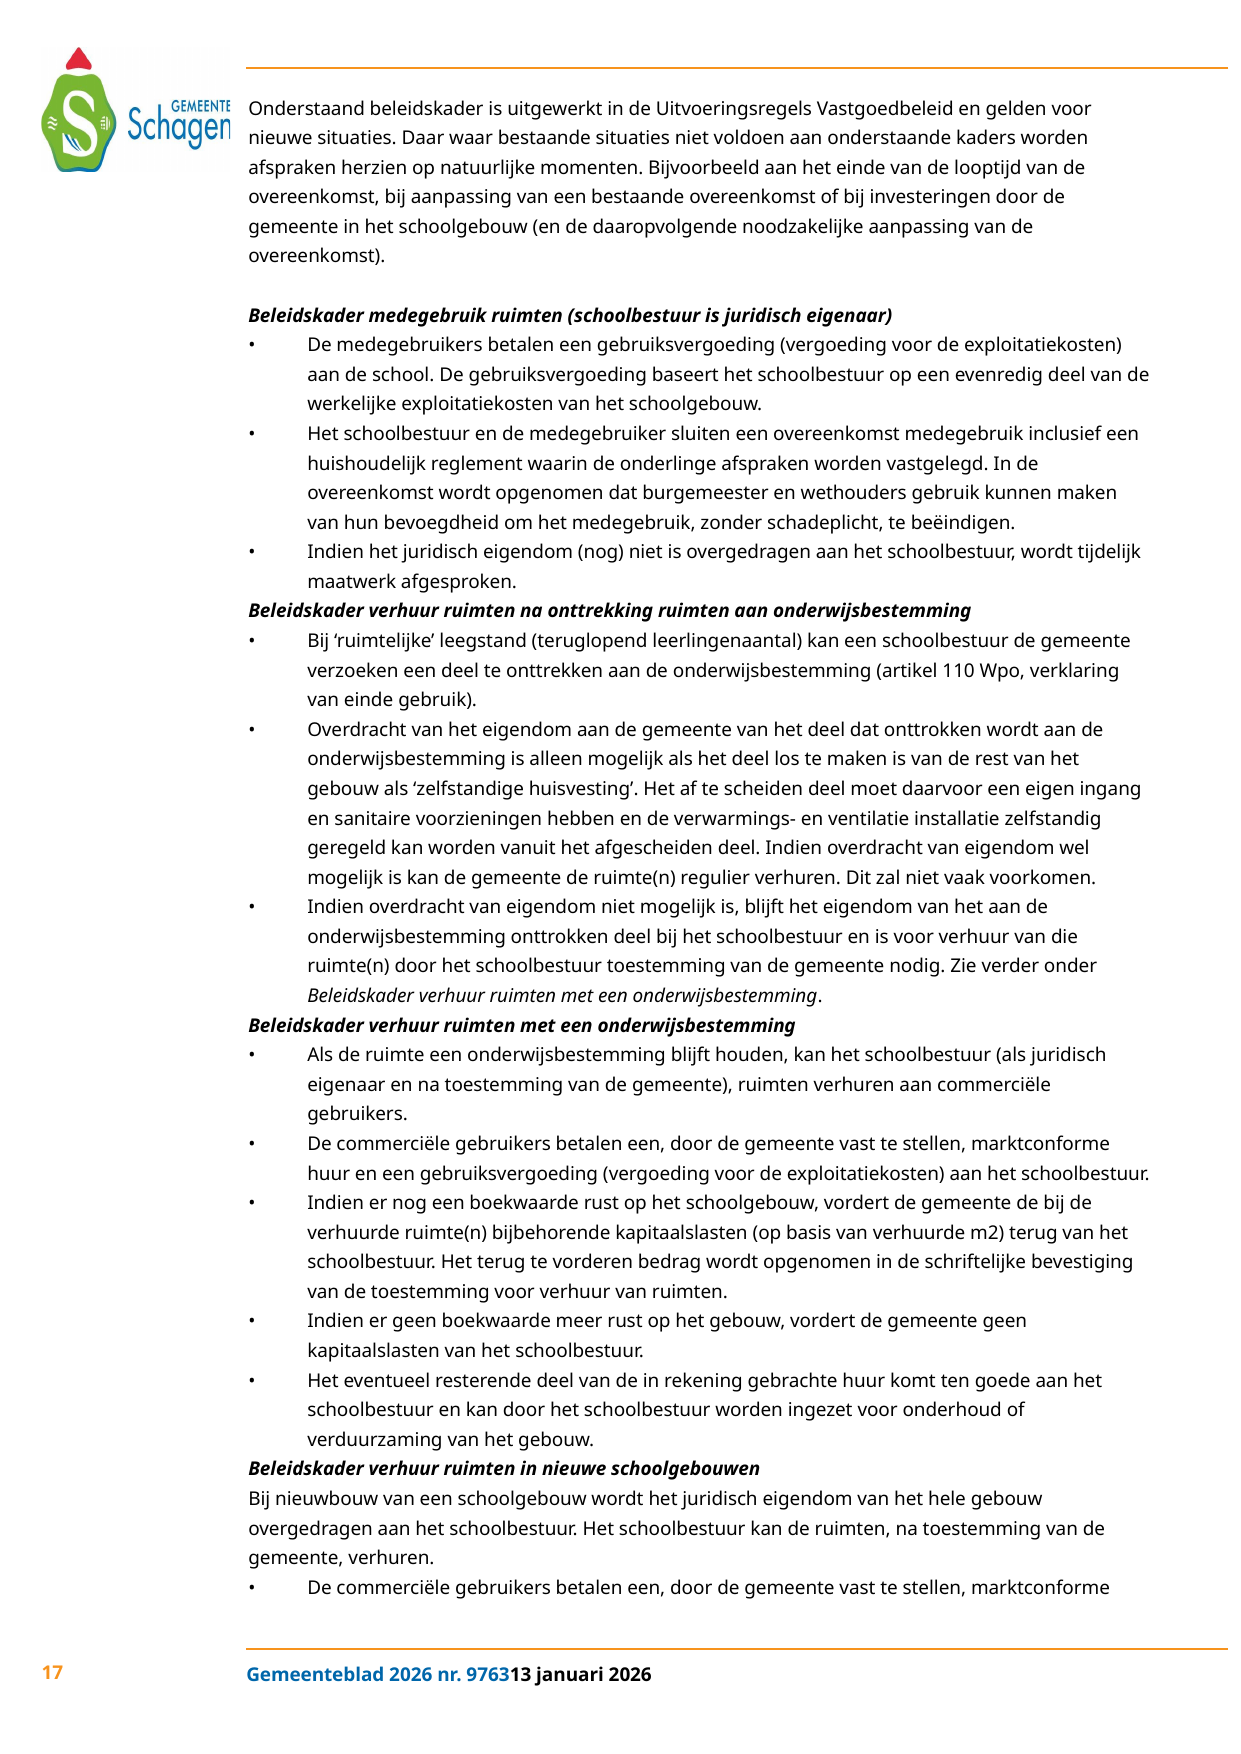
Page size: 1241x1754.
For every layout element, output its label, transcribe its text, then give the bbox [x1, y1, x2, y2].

list Indien overdracht van eigendom niet mogelijk is, blijft het eigendom van het aan de onderwijsbestemming onttrokken deel bij het schoolbestuur en is voor verhuur van die ruimte(n) door het schoolbestuur toestemming van de gemeente nodig. Zie verder onder Beleidskader verhuur ruimten met een onderwijsbestemming. [248, 893, 1152, 1008]
list Het schoolbestuur en de medegebruiker sluiten een overeenkomst medegebruik inclusief een huishoudelijk reglement waarin de onderlinge afspraken worden vastgelegd. In de overeenkomst wordt opgenomen dat burgemeester en wethouders gebruik kunnen maken van hun bevoegdheid om het medegebruik, zonder schadeplicht, te beëindigen. [248, 420, 1152, 535]
list De commerciële gebruikers betalen een, door de gemeente vast te stellen, marktconforme [248, 1574, 1152, 1600]
text Beleidskader verhuur ruimten in nieuwe schoolgebouwen [248, 1456, 1152, 1481]
list Indien er geen boekwaarde meer rust op het gebouw, vordert de gemeente geen kapitaalslasten van het schoolbestuur. [248, 1308, 1152, 1363]
list Het eventueel resterende deel van de in rekening gebrachte huur komt ten goede aan het schoolbestuur en kan door het schoolbestuur worden ingezet voor onderhoud of verduurzaming van het gebouw. [248, 1367, 1152, 1452]
list De medegebruikers betalen een gebruiksvergoeding (vergoeding voor de exploitatiekosten) aan de school. De gebruiksvergoeding baseert het schoolbestuur op een evenredig deel van de werkelijke exploitatiekosten van het schoolgebouw. [248, 331, 1152, 416]
text Beleidskader verhuur ruimten met een onderwijsbestemming [248, 1012, 1152, 1038]
list Bij ‘ruimtelijke’ leegstand (teruglopend leerlingenaantal) kan een schoolbestuur de gemeente verzoeken een deel te onttrekken aan de onderwijsbestemming (artikel 110 Wpo, verklaring van einde gebruik). [248, 627, 1152, 712]
text Onderstaand beleidskader is uitgewerkt in de Uitvoeringsregels Vastgoedbeleid en gelden voor nieuwe situaties. Daar waar bestaande situaties niet voldoen aan onderstaande kaders worden afspraken herzien op natuurlijke momenten. Bijvoorbeeld aan het einde van de looptijd van de overeenkomst, bij aanpassing van een bestaande overeenkomst of bij investeringen door de gemeente in het schoolgebouw (en de daaropvolgende noodzakelijke aanpassing van de overeenkomst). [248, 95, 1152, 268]
list Overdracht van het eigendom aan de gemeente van het deel dat onttrokken wordt aan de onderwijsbestemming is alleen mogelijk als het deel los te maken is van de rest van het gebouw als ‘zelfstandige huisvesting’. Het af te scheiden deel moet daarvoor een eigen ingang en sanitaire voorzieningen hebben en de verwarmings- en ventilatie installatie zelfstandig geregeld kan worden vanuit het afgescheiden deel. Indien overdracht van eigendom wel mogelijk is kan de gemeente de ruimte(n) regulier verhuren. Dit zal niet vaak voorkomen. [248, 716, 1152, 890]
list Als de ruimte een onderwijsbestemming blijft houden, kan het schoolbestuur (als juridisch eigenaar en na toestemming van de gemeente), ruimten verhuren aan commerciële gebruikers. [248, 1041, 1152, 1126]
list Indien het juridisch eigendom (nog) niet is overgedragen aan het schoolbestuur, wordt tijdelijk maatwerk afgesproken. [248, 538, 1152, 594]
text Bij nieuwbouw van een schoolgebouw wordt het juridisch eigendom van het hele gebouw overgedragen aan het schoolbestuur. Het schoolbestuur kan de ruimten, na toestemming van de gemeente, verhuren. [248, 1485, 1152, 1570]
text Beleidskader verhuur ruimten na onttrekking ruimten aan onderwijsbestemming [248, 598, 1152, 623]
list De commerciële gebruikers betalen een, door de gemeente vast te stellen, marktconforme huur en een gebruiksvergoeding (vergoeding voor de exploitatiekosten) aan het schoolbestuur. [248, 1130, 1152, 1186]
list Indien er nog een boekwaarde rust op het schoolgebouw, vordert de gemeente de bij de verhuurde ruimte(n) bijbehorende kapitaalslasten (op basis van verhuurde m2) terug van het schoolbestuur. Het terug te vorderen bedrag wordt opgenomen in de schriftelijke bevestiging van de toestemming voor verhuur van ruimten. [248, 1189, 1152, 1304]
picture [41, 47, 231, 172]
text Beleidskader medegebruik ruimten (schoolbestuur is juridisch eigenaar) [248, 302, 1152, 328]
